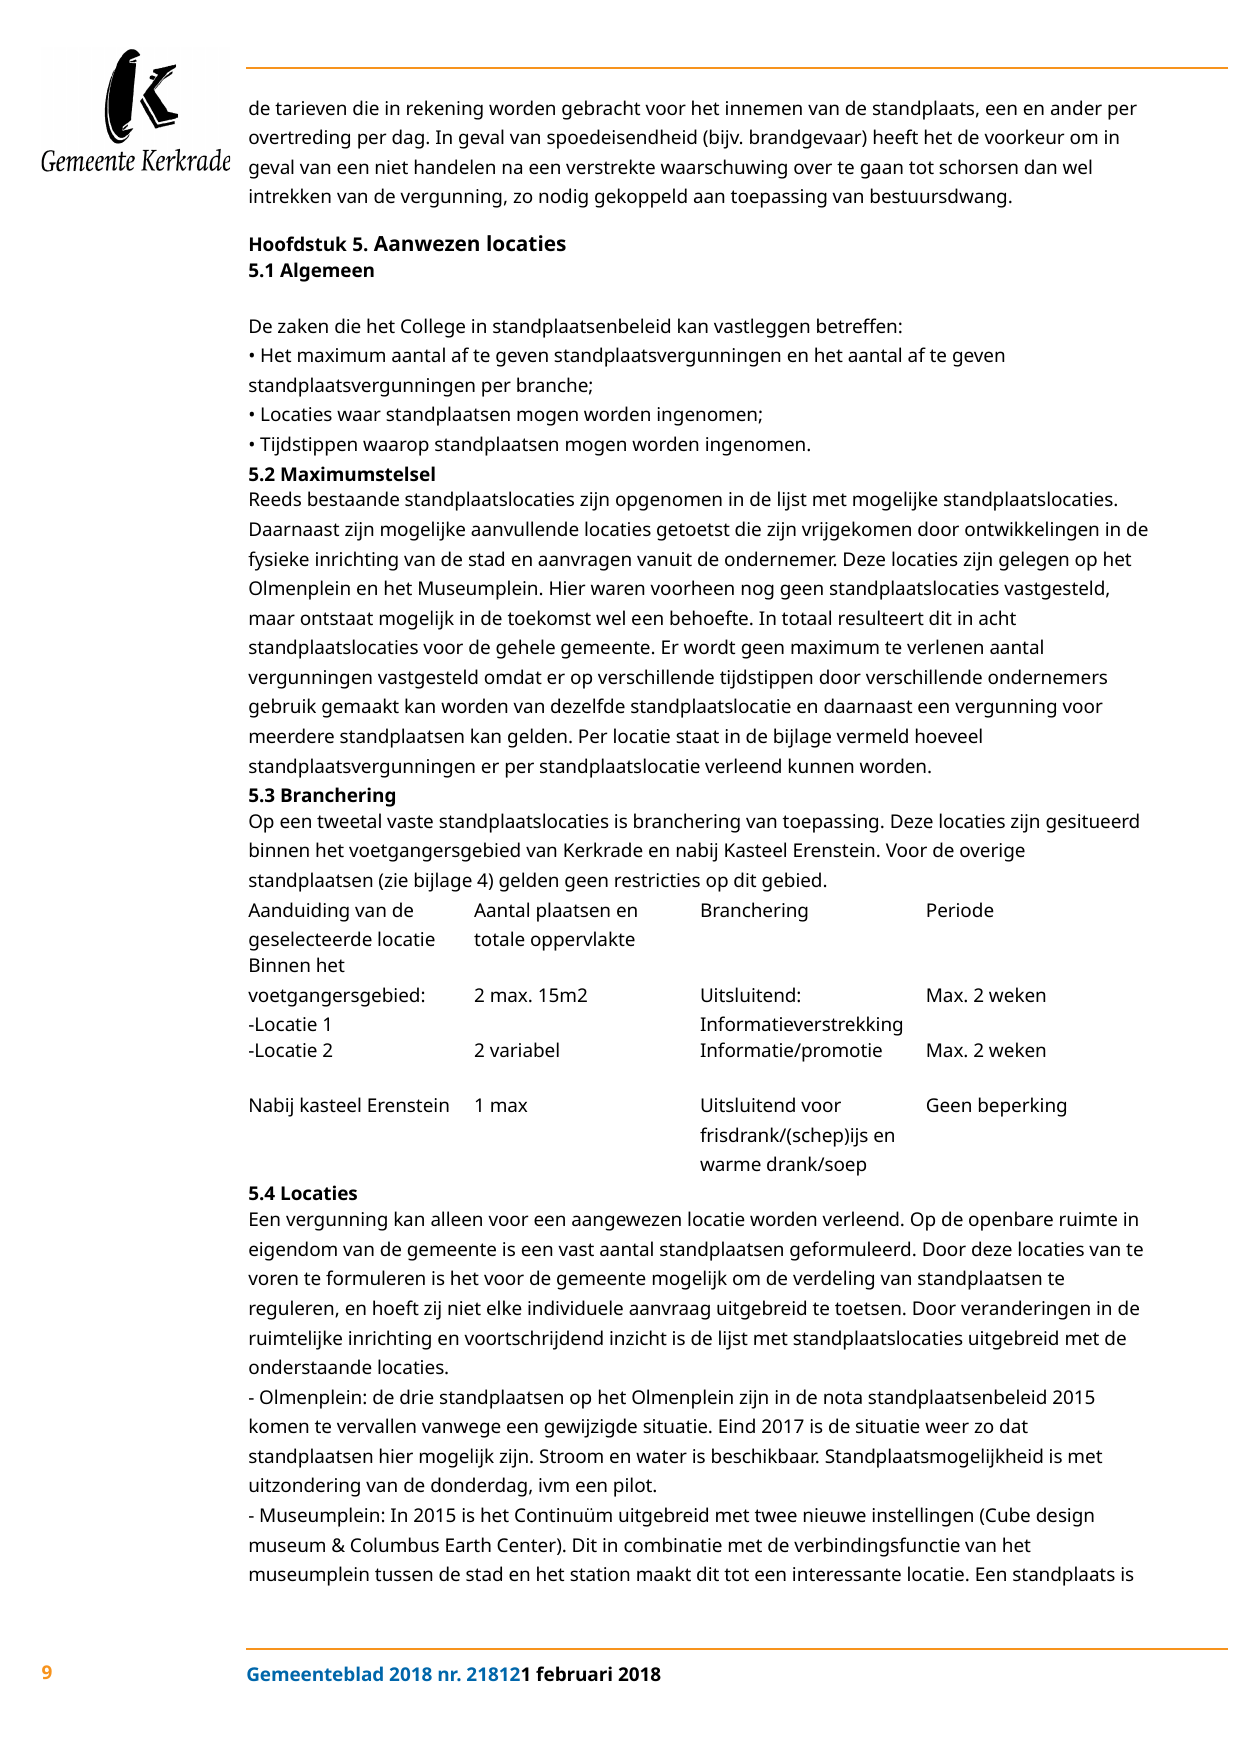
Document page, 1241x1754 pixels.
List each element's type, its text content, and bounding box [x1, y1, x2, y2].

text 5.1 Algemeen [248, 258, 1152, 283]
text • Locaties waar standplaatsen mogen worden ingenomen; [248, 402, 1152, 427]
text 5.2 Maximumstelsel [248, 461, 1152, 487]
text - Olmenplein: de drie standplaatsen op het Olmenplein zijn in de nota standplaatsenbeleid 2015 komen te vervallen vanwege een gewijzigde situatie. Eind 2017 is de situatie weer zo dat standplaatsen hier mogelijk zijn. Stroom en water is beschikbaar. Standplaatsmogelijkheid is met uitzondering van de donderdag, ivm een pilot. [248, 1384, 1152, 1498]
text 5.3 Branchering [248, 782, 1152, 808]
table_cell Nabij kasteel Erenstein [248, 1093, 474, 1177]
table_header Aanduiding van de geselecteerde locatie [248, 897, 474, 952]
text Een vergunning kan alleen voor een aangewezen locatie worden verleend. Op de openbare ruimte in eigendom van de gemeente is een vast aantal standplaatsen geformuleerd. Door deze locaties van te voren te formuleren is het voor de gemeente mogelijk om de verdeling van standplaatsen te reguleren, en hoeft zij niet elke individuele aanvraag uitgebreid te toetsen. Door veranderingen in de ruimtelijke inrichting en voortschrijdend inzicht is de lijst met standplaatslocaties uitgebreid met de onderstaande locaties. [248, 1206, 1152, 1380]
table_cell Uitsluitend voor frisdrank/(schep)ijs en warme drank/soep [700, 1093, 926, 1177]
text • Tijdstippen waarop standplaatsen mogen worden ingenomen. [248, 431, 1152, 457]
table_header Aantal plaatsen en totale oppervlakte [474, 897, 700, 952]
table_cell -Locatie 2 [248, 1037, 474, 1092]
table_header Periode [926, 897, 1152, 952]
table_header Branchering [700, 897, 926, 952]
text Hoofdstuk 5. Aanwezen locaties [248, 229, 1152, 258]
picture [41, 47, 231, 172]
text - Museumplein: In 2015 is het Continuüm uitgebreid met twee nieuwe instellingen (Cube design museum & Columbus Earth Center). Dit in combinatie met de verbindingsfunctie van het museumplein tussen de stad en het station maakt dit tot een interessante locatie. Een standplaats is [248, 1502, 1152, 1587]
table_cell Uitsluitend: Informatieverstrekking [700, 952, 926, 1037]
table_cell Informatie/promotie [700, 1037, 926, 1092]
text 5.4 Locaties [248, 1181, 1152, 1206]
text de tarieven die in rekening worden gebracht voor het innemen van de standplaats, een en ander per overtreding per dag. In geval van spoedeisendheid (bijv. brandgevaar) heeft het de voorkeur om in geval van een niet handelen na een verstrekte waarschuwing over te gaan tot schorsen dan wel intrekken van de vergunning, zo nodig gekoppeld aan toepassing van bestuursdwang. [248, 95, 1152, 209]
table_cell 2 variabel [474, 1037, 700, 1092]
text Op een tweetal vaste standplaatslocaties is branchering van toepassing. Deze locaties zijn gesitueerd binnen het voetgangersgebied van Kerkrade en nabij Kasteel Erenstein. Voor de overige standplaatsen (zie bijlage 4) gelden geen restricties op dit gebied. [248, 808, 1152, 893]
table_cell Max. 2 weken [926, 952, 1152, 1037]
table_cell Binnen het voetgangersgebied: -Locatie 1 [248, 952, 474, 1037]
text • Het maximum aantal af te geven standplaatsvergunningen en het aantal af te geven standplaatsvergunningen per branche; [248, 342, 1152, 398]
text Reeds bestaande standplaatslocaties zijn opgenomen in de lijst met mogelijke standplaatslocaties. Daarnaast zijn mogelijke aanvullende locaties getoetst die zijn vrijgekomen door ontwikkelingen in de fysieke inrichting van de stad en aanvragen vanuit de ondernemer. Deze locaties zijn gelegen op het Olmenplein en het Museumplein. Hier waren voorheen nog geen standplaatslocaties vastgesteld, maar ontstaat mogelijk in de toekomst wel een behoefte. In totaal resulteert dit in acht standplaatslocaties voor de gehele gemeente. Er wordt geen maximum te verlenen aantal vergunningen vastgesteld omdat er op verschillende tijdstippen door verschillende ondernemers gebruik gemaakt kan worden van dezelfde standplaatslocatie en daarnaast een vergunning voor meerdere standplaatsen kan gelden. Per locatie staat in de bijlage vermeld hoeveel standplaatsvergunningen er per standplaatslocatie verleend kunnen worden. [248, 487, 1152, 778]
table_cell Geen beperking [926, 1093, 1152, 1177]
text De zaken die het College in standplaatsenbeleid kan vastleggen betreffen: [248, 313, 1152, 339]
table_cell 1 max [474, 1093, 700, 1177]
table_cell Max. 2 weken [926, 1037, 1152, 1092]
table_cell 2 max. 15m2 [474, 952, 700, 1037]
